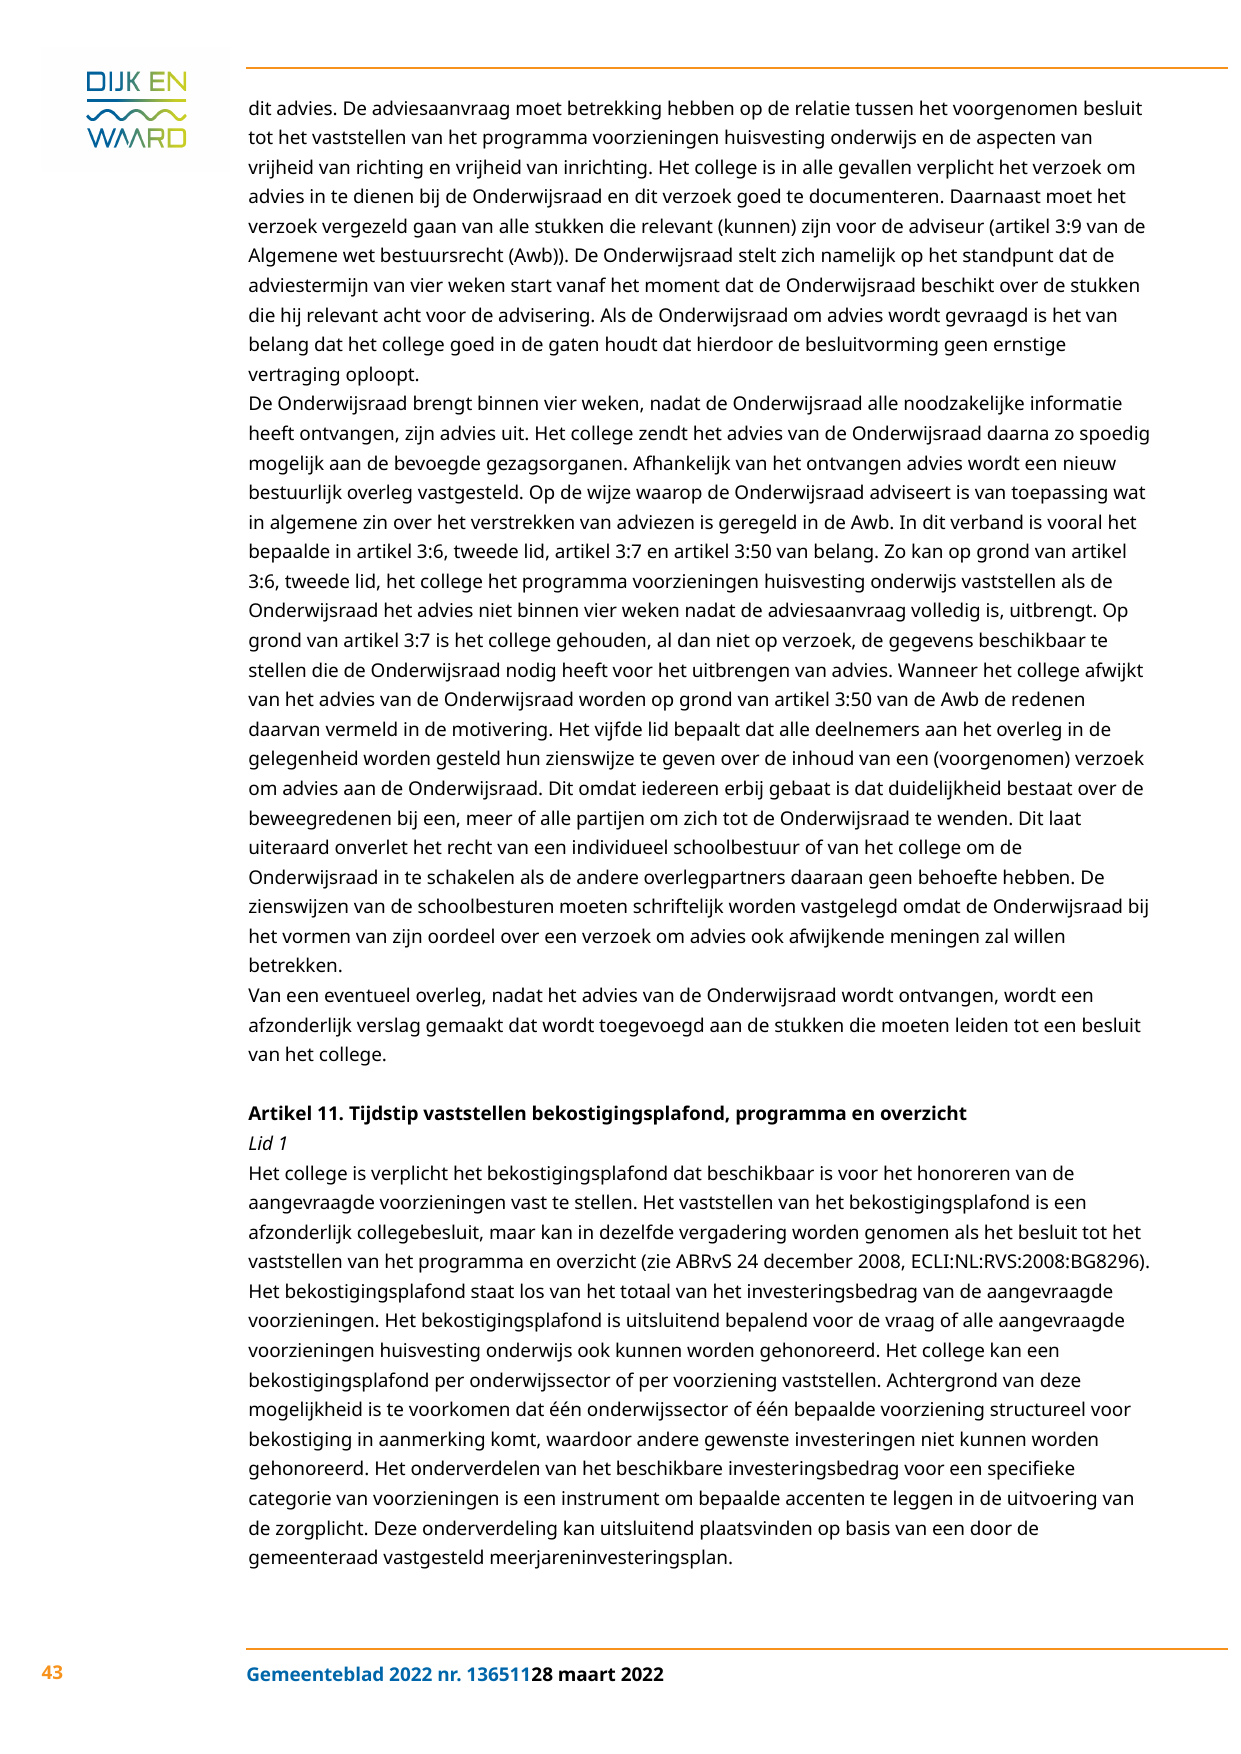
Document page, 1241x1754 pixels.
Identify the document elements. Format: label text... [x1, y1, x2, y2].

text Lid 1 [248, 1130, 1152, 1156]
text Artikel 11. Tijdstip vaststellen bekostigingsplafond, programma en overzicht [248, 1101, 1152, 1126]
text Van een eventueel overleg, nadat het advies van de Onderwijsraad wordt ontvangen, wordt een afzonderlijk verslag gemaakt dat wordt toegevoegd aan de stukken die moeten leiden tot een besluit van het college. [248, 982, 1152, 1067]
text dit advies. De adviesaanvraag moet betrekking hebben op de relatie tussen het voorgenomen besluit tot het vaststellen van het programma voorzieningen huisvesting onderwijs en de aspecten van vrijheid van richting en vrijheid van inrichting. Het college is in alle gevallen verplicht het verzoek om advies in te dienen bij de Onderwijsraad en dit verzoek goed te documenteren. Daarnaast moet het verzoek vergezeld gaan van alle stukken die relevant (kunnen) zijn voor de adviseur (artikel 3:9 van de Algemene wet bestuursrecht (Awb)). De Onderwijsraad stelt zich namelijk op het standpunt dat de adviestermijn van vier weken start vanaf het moment dat de Onderwijsraad beschikt over de stukken die hij relevant acht voor de advisering. Als de Onderwijsraad om advies wordt gevraagd is het van belang dat het college goed in de gaten houdt dat hierdoor de besluitvorming geen ernstige vertraging oploopt. [248, 95, 1152, 387]
text Het college is verplicht het bekostigingsplafond dat beschikbaar is voor het honoreren van de aangevraagde voorzieningen vast te stellen. Het vaststellen van het bekostigingsplafond is een afzonderlijk collegebesluit, maar kan in dezelfde vergadering worden genomen als het besluit tot het vaststellen van het programma en overzicht (zie ABRvS 24 december 2008, ECLI:NL:RVS:2008:BG8296). Het bekostigingsplafond staat los van het totaal van het investeringsbedrag van de aangevraagde voorzieningen. Het bekostigingsplafond is uitsluitend bepalend voor de vraag of alle aangevraagde voorzieningen huisvesting onderwijs ook kunnen worden gehonoreerd. Het college kan een bekostigingsplafond per onderwijssector of per voorziening vaststellen. Achtergrond van deze mogelijkheid is te voorkomen dat één onderwijssector of één bepaalde voorziening structureel voor bekostiging in aanmerking komt, waardoor andere gewenste investeringen niet kunnen worden gehonoreerd. Het onderverdelen van het beschikbare investeringsbedrag voor een specifieke categorie van voorzieningen is een instrument om bepaalde accenten te leggen in de uitvoering van de zorgplicht. Deze onderverdeling kan uitsluitend plaatsvinden op basis van een door de gemeenteraad vastgesteld meerjareninvesteringsplan. [248, 1160, 1152, 1570]
text De Onderwijsraad brengt binnen vier weken, nadat de Onderwijsraad alle noodzakelijke informatie heeft ontvangen, zijn advies uit. Het college zendt het advies van de Onderwijsraad daarna zo spoedig mogelijk aan de bevoegde gezagsorganen. Afhankelijk van het ontvangen advies wordt een nieuw bestuurlijk overleg vastgesteld. Op de wijze waarop de Onderwijsraad adviseert is van toepassing wat in algemene zin over het verstrekken van adviezen is geregeld in de Awb. In dit verband is vooral het bepaalde in artikel 3:6, tweede lid, artikel 3:7 en artikel 3:50 van belang. Zo kan op grond van artikel 3:6, tweede lid, het college het programma voorzieningen huisvesting onderwijs vaststellen als de Onderwijsraad het advies niet binnen vier weken nadat de adviesaanvraag volledig is, uitbrengt. Op grond van artikel 3:7 is het college gehouden, al dan niet op verzoek, de gegevens beschikbaar te stellen die de Onderwijsraad nodig heeft voor het uitbrengen van advies. Wanneer het college afwijkt van het advies van de Onderwijsraad worden op grond van artikel 3:50 van de Awb de redenen daarvan vermeld in de motivering. Het vijfde lid bepaalt dat alle deelnemers aan het overleg in de gelegenheid worden gesteld hun zienswijze te geven over de inhoud van een (voorgenomen) verzoek om advies aan de Onderwijsraad. Dit omdat iedereen erbij gebaat is dat duidelijkheid bestaat over de beweegredenen bij een, meer of alle partijen om zich tot de Onderwijsraad te wenden. Dit laat uiteraard onverlet het recht van een individueel schoolbestuur of van het college om de Onderwijsraad in te schakelen als de andere overlegpartners daaraan geen behoefte hebben. De zienswijzen van de schoolbesturen moeten schriftelijk worden vastgelegd omdat de Onderwijsraad bij het vormen van zijn oordeel over een verzoek om advies ook afwijkende meningen zal willen betrekken. [248, 391, 1152, 978]
picture [41, 47, 231, 172]
